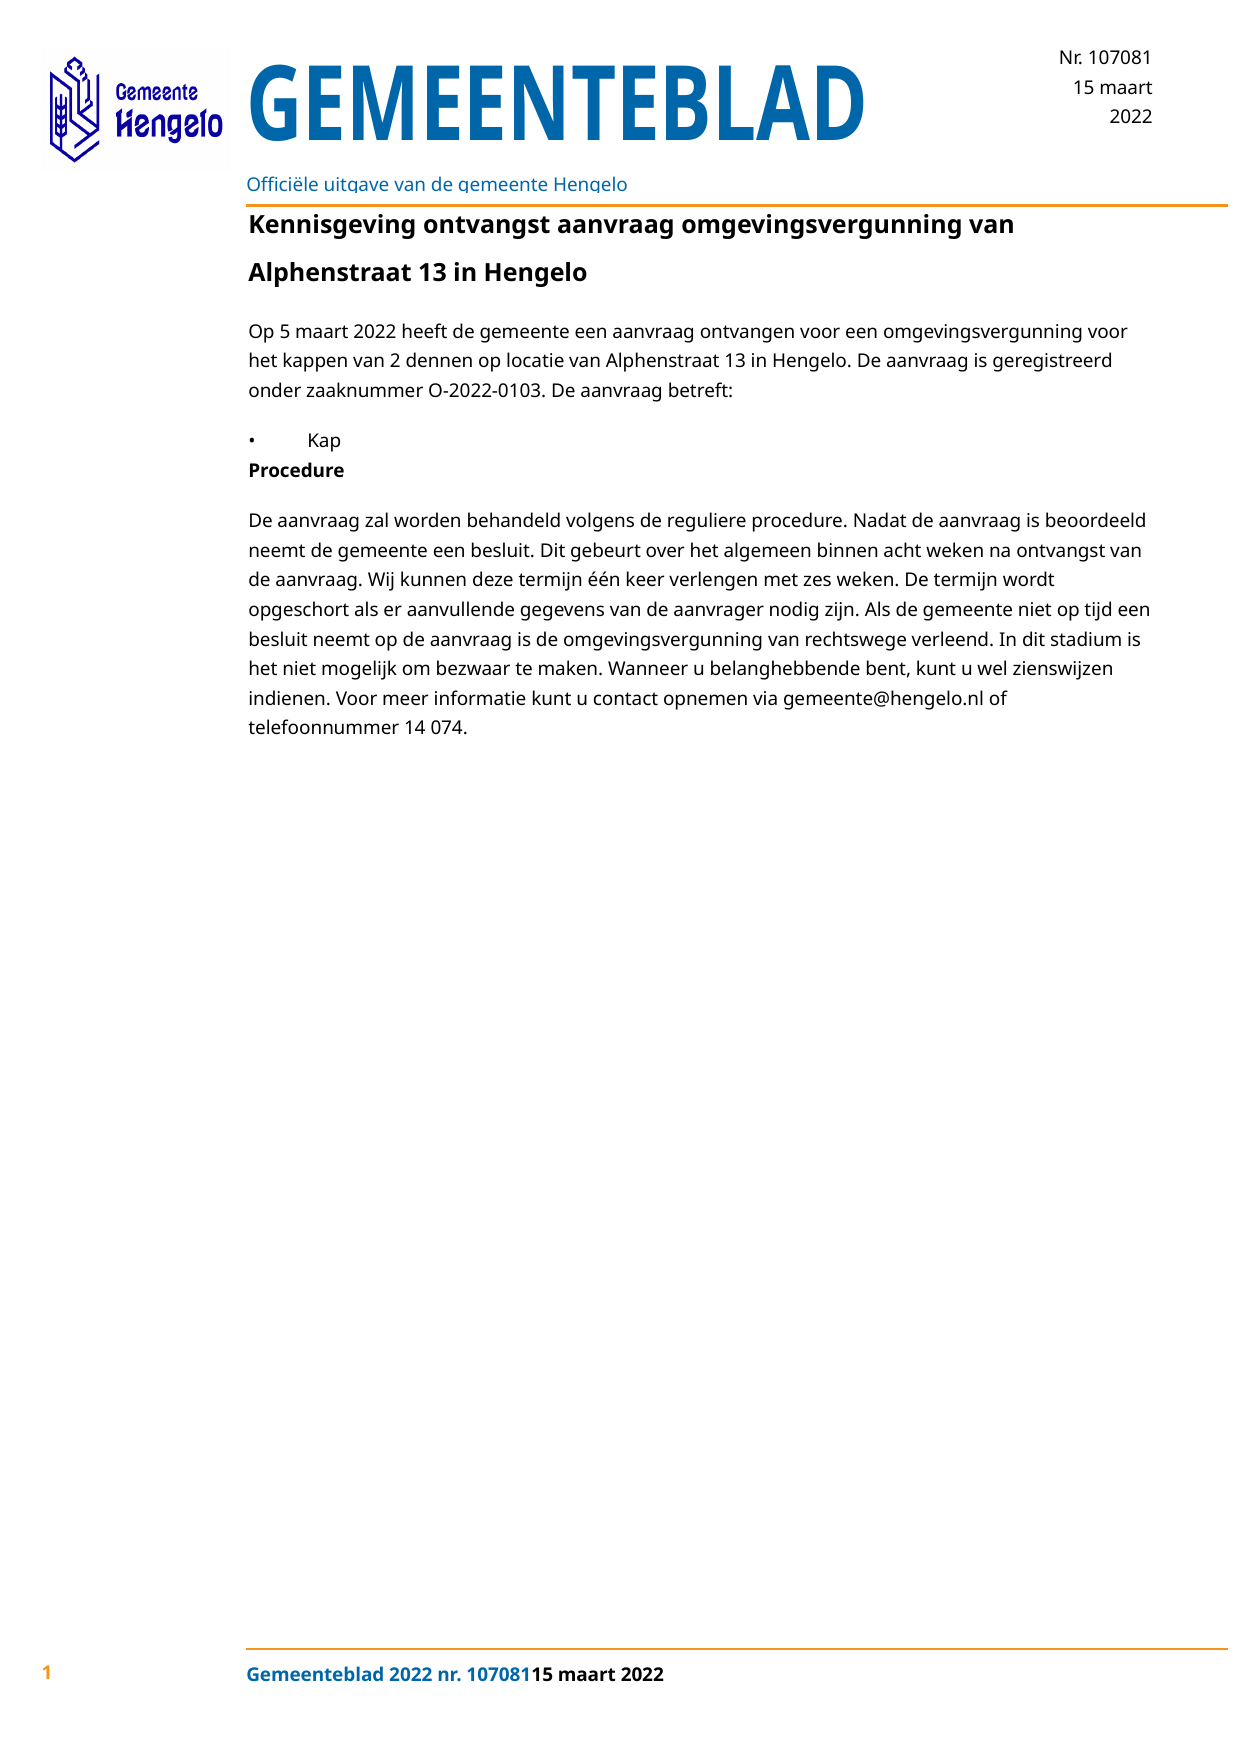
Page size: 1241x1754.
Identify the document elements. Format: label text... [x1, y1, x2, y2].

text Op 5 maart 2022 heeft de gemeente een aanvraag ontvangen voor een omgevingsvergunning voor het kappen van 2 dennen op locatie van Alphenstraat 13 in Hengelo. De aanvraag is geregistreerd onder zaaknummer O-2022-0103. De aanvraag betreft: [248, 318, 1152, 403]
text Kennisgeving ontvangst aanvraag omgevingsvergunning van Alphenstraat 13 in Hengelo [248, 207, 1152, 288]
text Procedure [248, 457, 1152, 483]
picture [41, 47, 231, 172]
list Kap [248, 427, 1152, 453]
text De aanvraag zal worden behandeld volgens de reguliere procedure. Nadat de aanvraag is beoordeeld neemt de gemeente een besluit. Dit gebeurt over het algemeen binnen acht weken na ontvangst van de aanvraag. Wij kunnen deze termijn één keer verlengen met zes weken. De termijn wordt opgeschort als er aanvullende gegevens van de aanvrager nodig zijn. Als de gemeente niet op tijd een besluit neemt op de aanvraag is de omgevingsvergunning van rechtswege verleend. In dit stadium is het niet mogelijk om bezwaar te maken. Wanneer u belanghebbende bent, kunt u wel zienswijzen indienen. Voor meer informatie kunt u contact opnemen via gemeente@hengelo.nl of telefoonnummer 14 074. [248, 507, 1152, 740]
